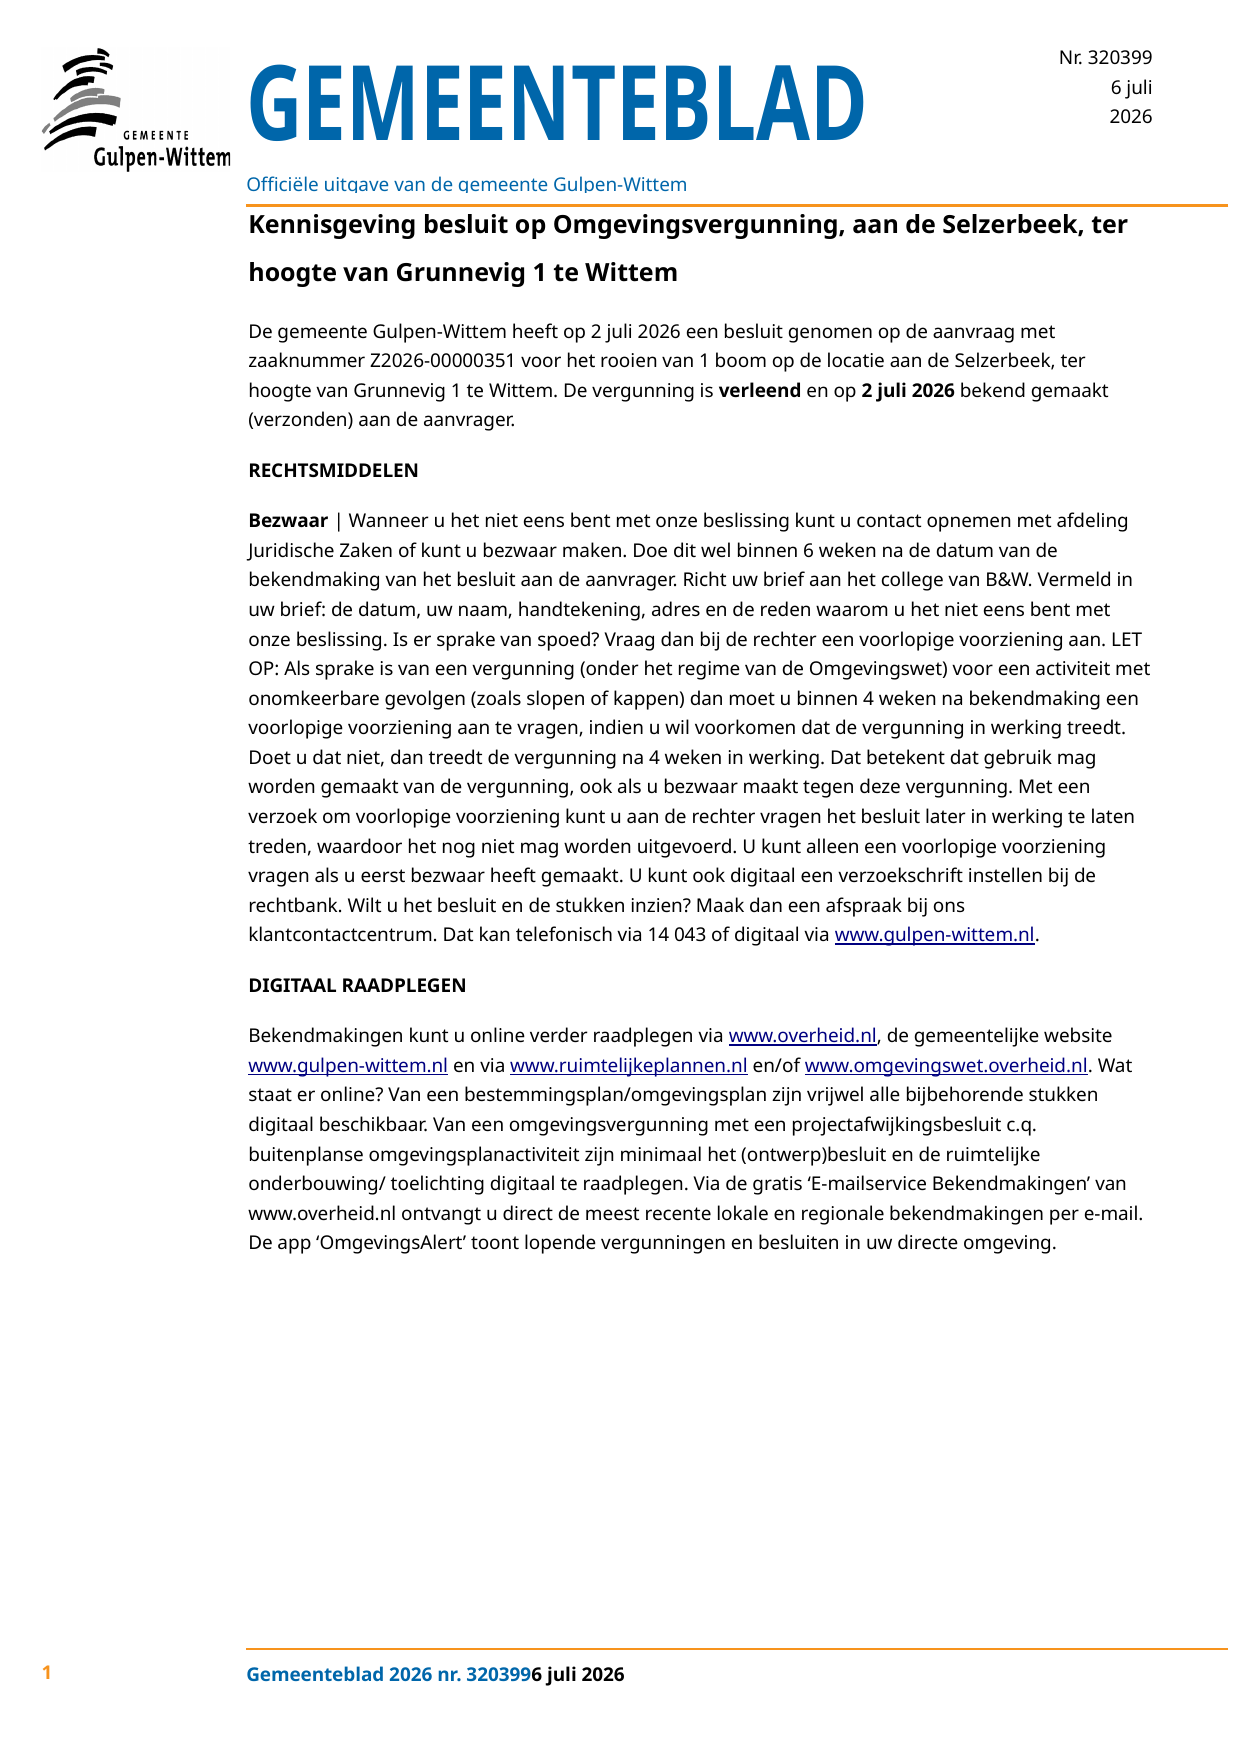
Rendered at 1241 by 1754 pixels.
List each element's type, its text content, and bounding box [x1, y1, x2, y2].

text DIGITAAL RAADPLEGEN [248, 972, 1152, 998]
text Bezwaar | Wanneer u het niet eens bent met onze beslissing kunt u contact opnemen met afdeling Juridische Zaken of kunt u bezwaar maken. Doe dit wel binnen 6 weken na de datum van de bekendmaking van het besluit aan de aanvrager. Richt uw brief aan het college van B&W. Vermeld in uw brief: de datum, uw naam, handtekening, adres en de reden waarom u het niet eens bent met onze beslissing. Is er sprake van spoed? Vraag dan bij de rechter een voorlopige voorziening aan. LET OP: Als sprake is van een vergunning (onder het regime van de Omgevingswet) voor een activiteit met onomkeerbare gevolgen (zoals slopen of kappen) dan moet u binnen 4 weken na bekendmaking een voorlopige voorziening aan te vragen, indien u wil voorkomen dat de vergunning in werking treedt. Doet u dat niet, dan treedt de vergunning na 4 weken in werking. Dat betekent dat gebruik mag worden gemaakt van de vergunning, ook als u bezwaar maakt tegen deze vergunning. Met een verzoek om voorlopige voorziening kunt u aan de rechter vragen het besluit later in werking te laten treden, waardoor het nog niet mag worden uitgevoerd. U kunt alleen een voorlopige voorziening vragen als u eerst bezwaar heeft gemaakt. U kunt ook digitaal een verzoekschrift instellen bij de rechtbank. Wilt u het besluit en de stukken inzien? Maak dan een afspraak bij ons klantcontactcentrum. Dat kan telefonisch via 14 043 of digitaal via www.gulpen-wittem.nl. [248, 507, 1152, 947]
text Kennisgeving besluit op Omgevingsvergunning, aan de Selzerbeek, ter hoogte van Grunnevig 1 te Wittem [248, 207, 1152, 288]
text Bekendmakingen kunt u online verder raadplegen via www.overheid.nl, de gemeentelijke website www.gulpen-wittem.nl en via www.ruimtelijkeplannen.nl en/of www.omgevingswet.overheid.nl. Wat staat er online? Van een bestemmingsplan/omgevingsplan zijn vrijwel alle bijbehorende stukken digitaal beschikbaar. Van een omgevingsvergunning met een projectafwijkingsbesluit c.q. buitenplanse omgevingsplanactiviteit zijn minimaal het (ontwerp)besluit en de ruimtelijke onderbouwing/ toelichting digitaal te raadplegen. Via de gratis ‘E-mailservice Bekendmakingen’ van www.overheid.nl ontvangt u direct de meest recente lokale en regionale bekendmakingen per e-mail. De app ‘OmgevingsAlert’ toont lopende vergunningen en besluiten in uw directe omgeving. [248, 1022, 1152, 1255]
picture [41, 47, 231, 172]
text RECHTSMIDDELEN [248, 457, 1152, 483]
text De gemeente Gulpen-Wittem heeft op 2 juli 2026 een besluit genomen op de aanvraag met zaaknummer Z2026-00000351 voor het rooien van 1 boom op de locatie aan de Selzerbeek, ter hoogte van Grunnevig 1 te Wittem. De vergunning is verleend en op 2 juli 2026 bekend gemaakt (verzonden) aan de aanvrager. [248, 318, 1152, 432]
